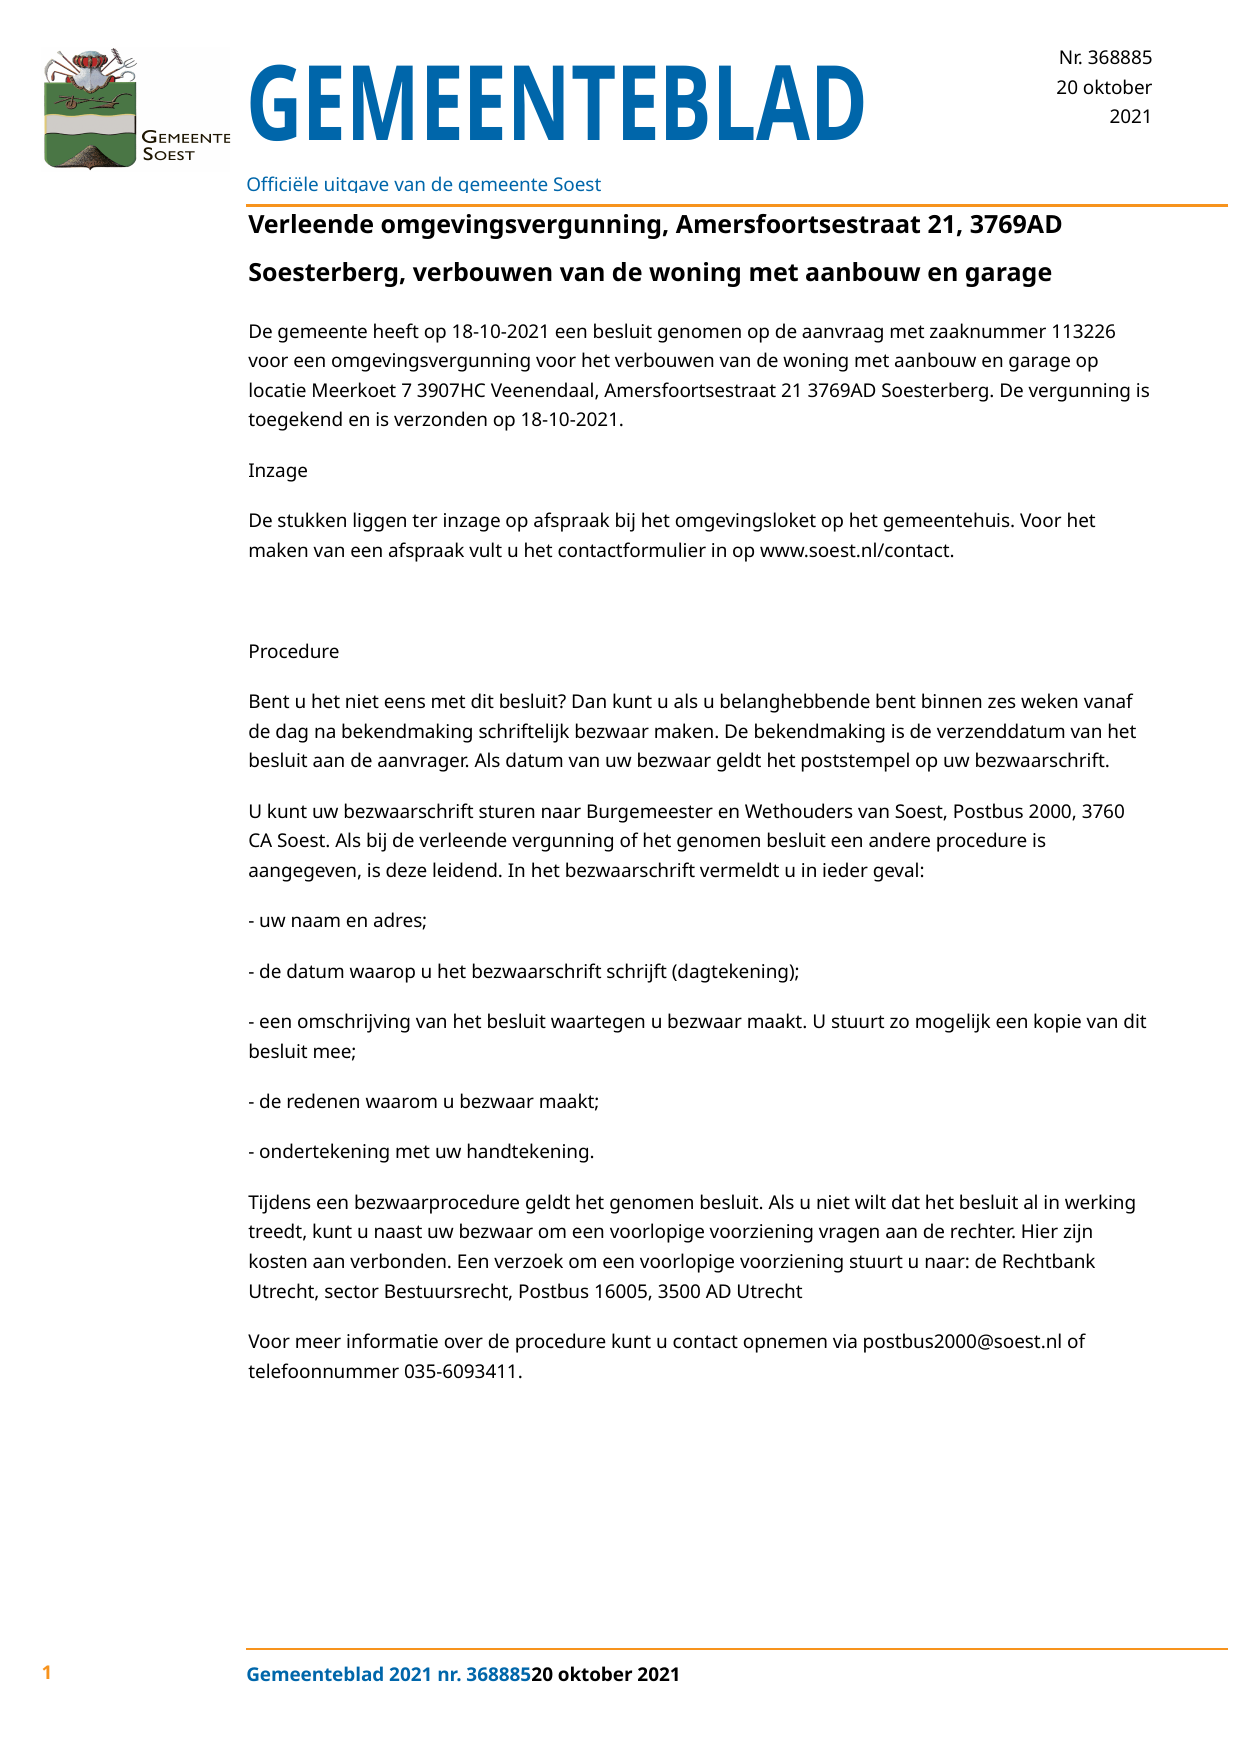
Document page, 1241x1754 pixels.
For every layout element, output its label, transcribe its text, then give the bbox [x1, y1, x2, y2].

text De gemeente heeft op 18-10-2021 een besluit genomen op de aanvraag met zaaknummer 113226 voor een omgevingsvergunning voor het verbouwen van de woning met aanbouw en garage op locatie Meerkoet 7 3907HC Veenendaal, Amersfoortsestraat 21 3769AD Soesterberg. De vergunning is toegekend en is verzonden op 18-10-2021. [248, 318, 1152, 432]
text - de datum waarop u het bezwaarschrift schrijft (dagtekening); [248, 958, 1152, 984]
text Bent u het niet eens met dit besluit? Dan kunt u als u belanghebbende bent binnen zes weken vanaf de dag na bekendmaking schriftelijk bezwaar maken. De bekendmaking is de verzenddatum van het besluit aan de aanvrager. Als datum van uw bezwaar geldt het poststempel op uw bezwaarschrift. [248, 688, 1152, 773]
text Procedure [248, 638, 1152, 664]
text - uw naam en adres; [248, 907, 1152, 933]
picture [41, 47, 231, 172]
text Tijdens een bezwaarprocedure geldt het genomen besluit. Als u niet wilt dat het besluit al in werking treedt, kunt u naast uw bezwaar om een voorlopige voorziening vragen aan de rechter. Hier zijn kosten aan verbonden. Een verzoek om een voorlopige voorziening stuurt u naar: de Rechtbank Utrecht, sector Bestuursrecht, Postbus 16005, 3500 AD Utrecht [248, 1189, 1152, 1304]
text Inzage [248, 457, 1152, 483]
text Verleende omgevingsvergunning, Amersfoortsestraat 21, 3769AD Soesterberg, verbouwen van de woning met aanbouw en garage [248, 207, 1152, 288]
text - de redenen waarom u bezwaar maakt; [248, 1088, 1152, 1114]
text - ondertekening met uw handtekening. [248, 1139, 1152, 1164]
text De stukken liggen ter inzage op afspraak bij het omgevingsloket op het gemeentehuis. Voor het maken van een afspraak vult u het contactformulier in op www.soest.nl/contact. [248, 507, 1152, 563]
text U kunt uw bezwaarschrift sturen naar Burgemeester en Wethouders van Soest, Postbus 2000, 3760 CA Soest. Als bij de verleende vergunning of het genomen besluit een andere procedure is aangegeven, is deze leidend. In het bezwaarschrift vermeldt u in ieder geval: [248, 798, 1152, 883]
text - een omschrijving van het besluit waartegen u bezwaar maakt. U stuurt zo mogelijk een kopie van dit besluit mee; [248, 1008, 1152, 1064]
text Voor meer informatie over de procedure kunt u contact opnemen via postbus2000@soest.nl of telefoonnummer 035-6093411. [248, 1328, 1152, 1384]
